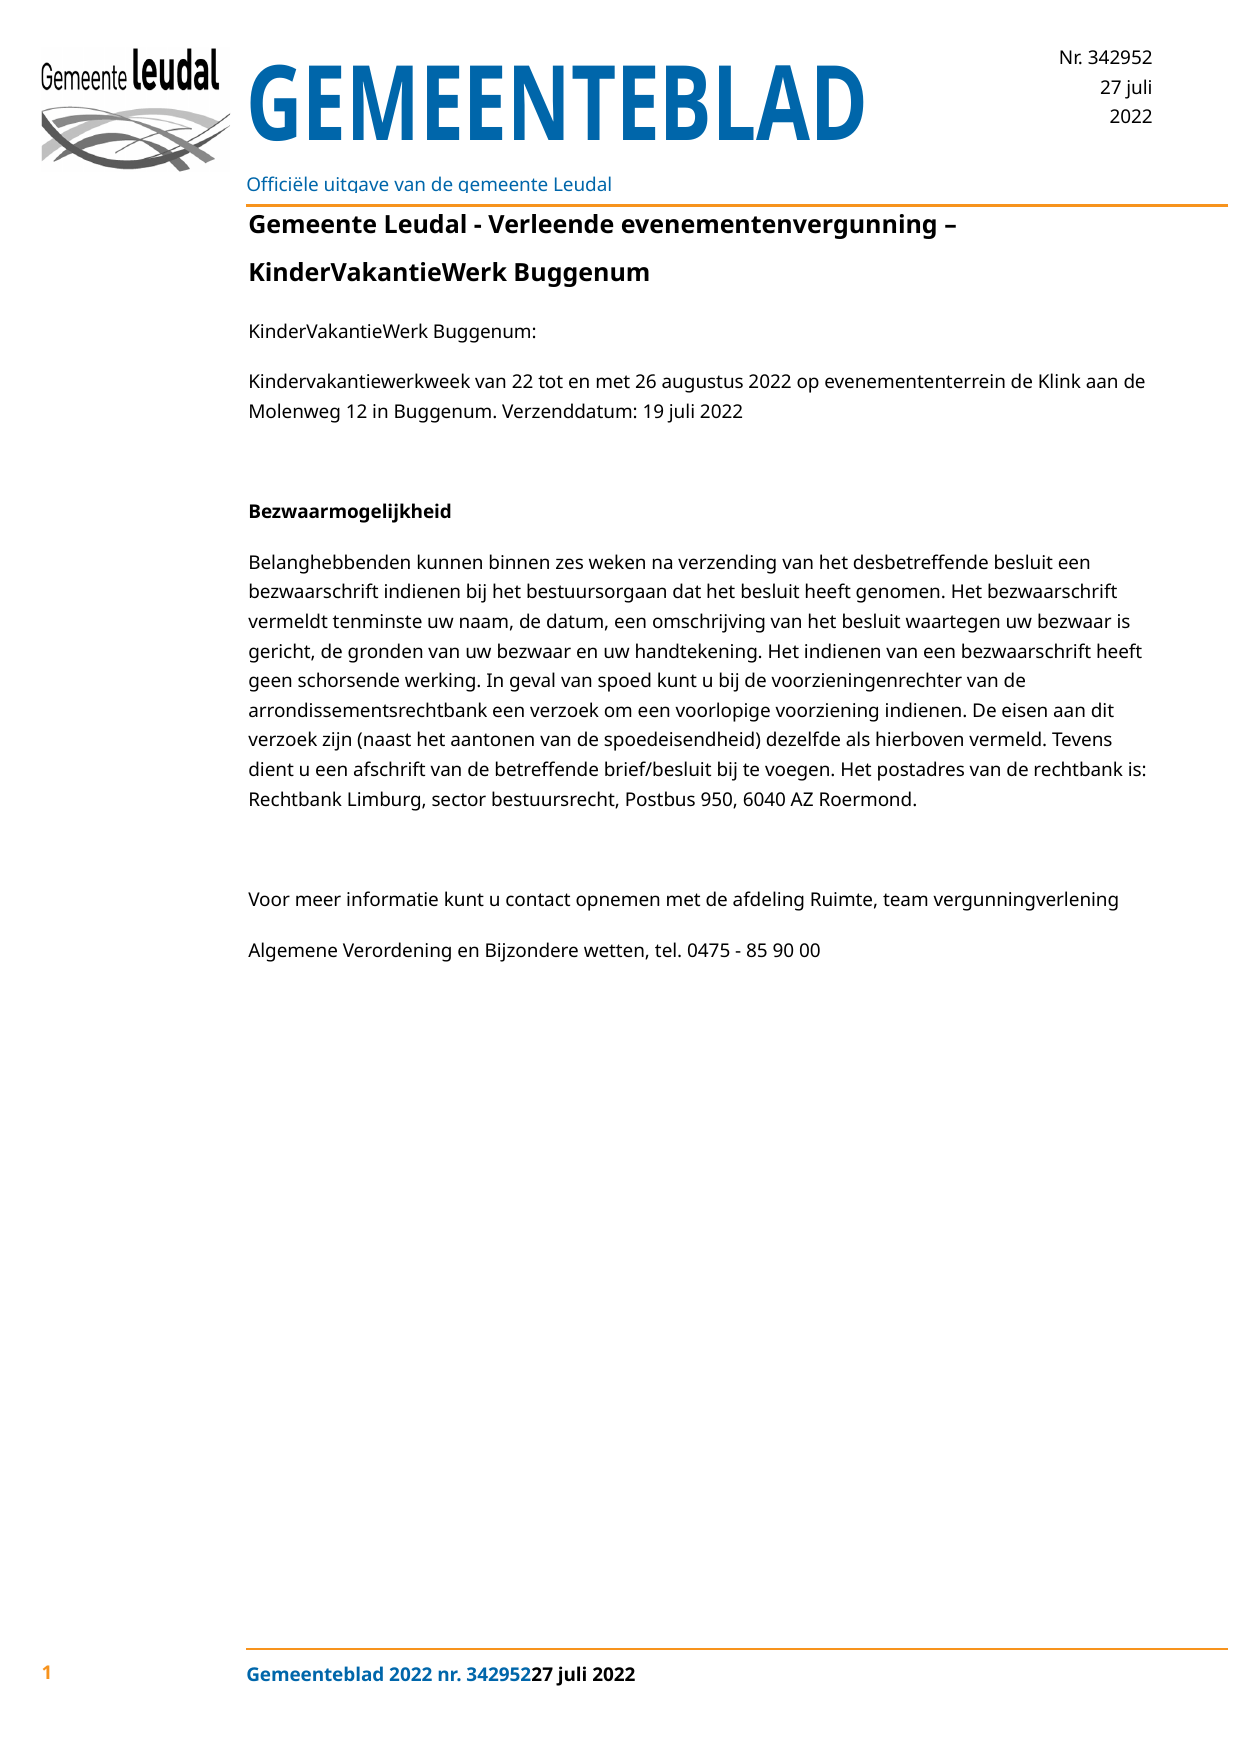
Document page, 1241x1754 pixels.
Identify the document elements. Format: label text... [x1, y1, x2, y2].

text Bezwaarmogelijkheid [248, 499, 1152, 524]
text Belanghebbenden kunnen binnen zes weken na verzending van het desbetreffende besluit een bezwaarschrift indienen bij het bestuursorgaan dat het besluit heeft genomen. Het bezwaarschrift vermeldt tenminste uw naam, de datum, een omschrijving van het besluit waartegen uw bezwaar is gericht, de gronden van uw bezwaar en uw handtekening. Het indienen van een bezwaarschrift heeft geen schorsende werking. In geval van spoed kunt u bij de voorzieningenrechter van de arrondissementsrechtbank een verzoek om een voorlopige voorziening indienen. De eisen aan dit verzoek zijn (naast het aantonen van de spoedeisendheid) dezelfde als hierboven vermeld. Tevens dient u een afschrift van de betreffende brief/besluit bij te voegen. Het postadres van de rechtbank is: Rechtbank Limburg, sector bestuursrecht, Postbus 950, 6040 AZ Roermond. [248, 549, 1152, 812]
text Voor meer informatie kunt u contact opnemen met de afdeling Ruimte, team vergunningverlening [248, 887, 1152, 912]
text Algemene Verordening en Bijzondere wetten, tel. 0475 - 85 90 00 [248, 937, 1152, 963]
text Kindervakantiewerkweek van 22 tot en met 26 augustus 2022 op evenemententerrein de Klink aan de Molenweg 12 in Buggenum. Verzenddatum: 19 juli 2022 [248, 368, 1152, 424]
text Gemeente Leudal - Verleende evenementenvergunning – KinderVakantieWerk Buggenum [248, 207, 1152, 288]
picture [41, 47, 231, 172]
text KinderVakantieWerk Buggenum: [248, 318, 1152, 344]
